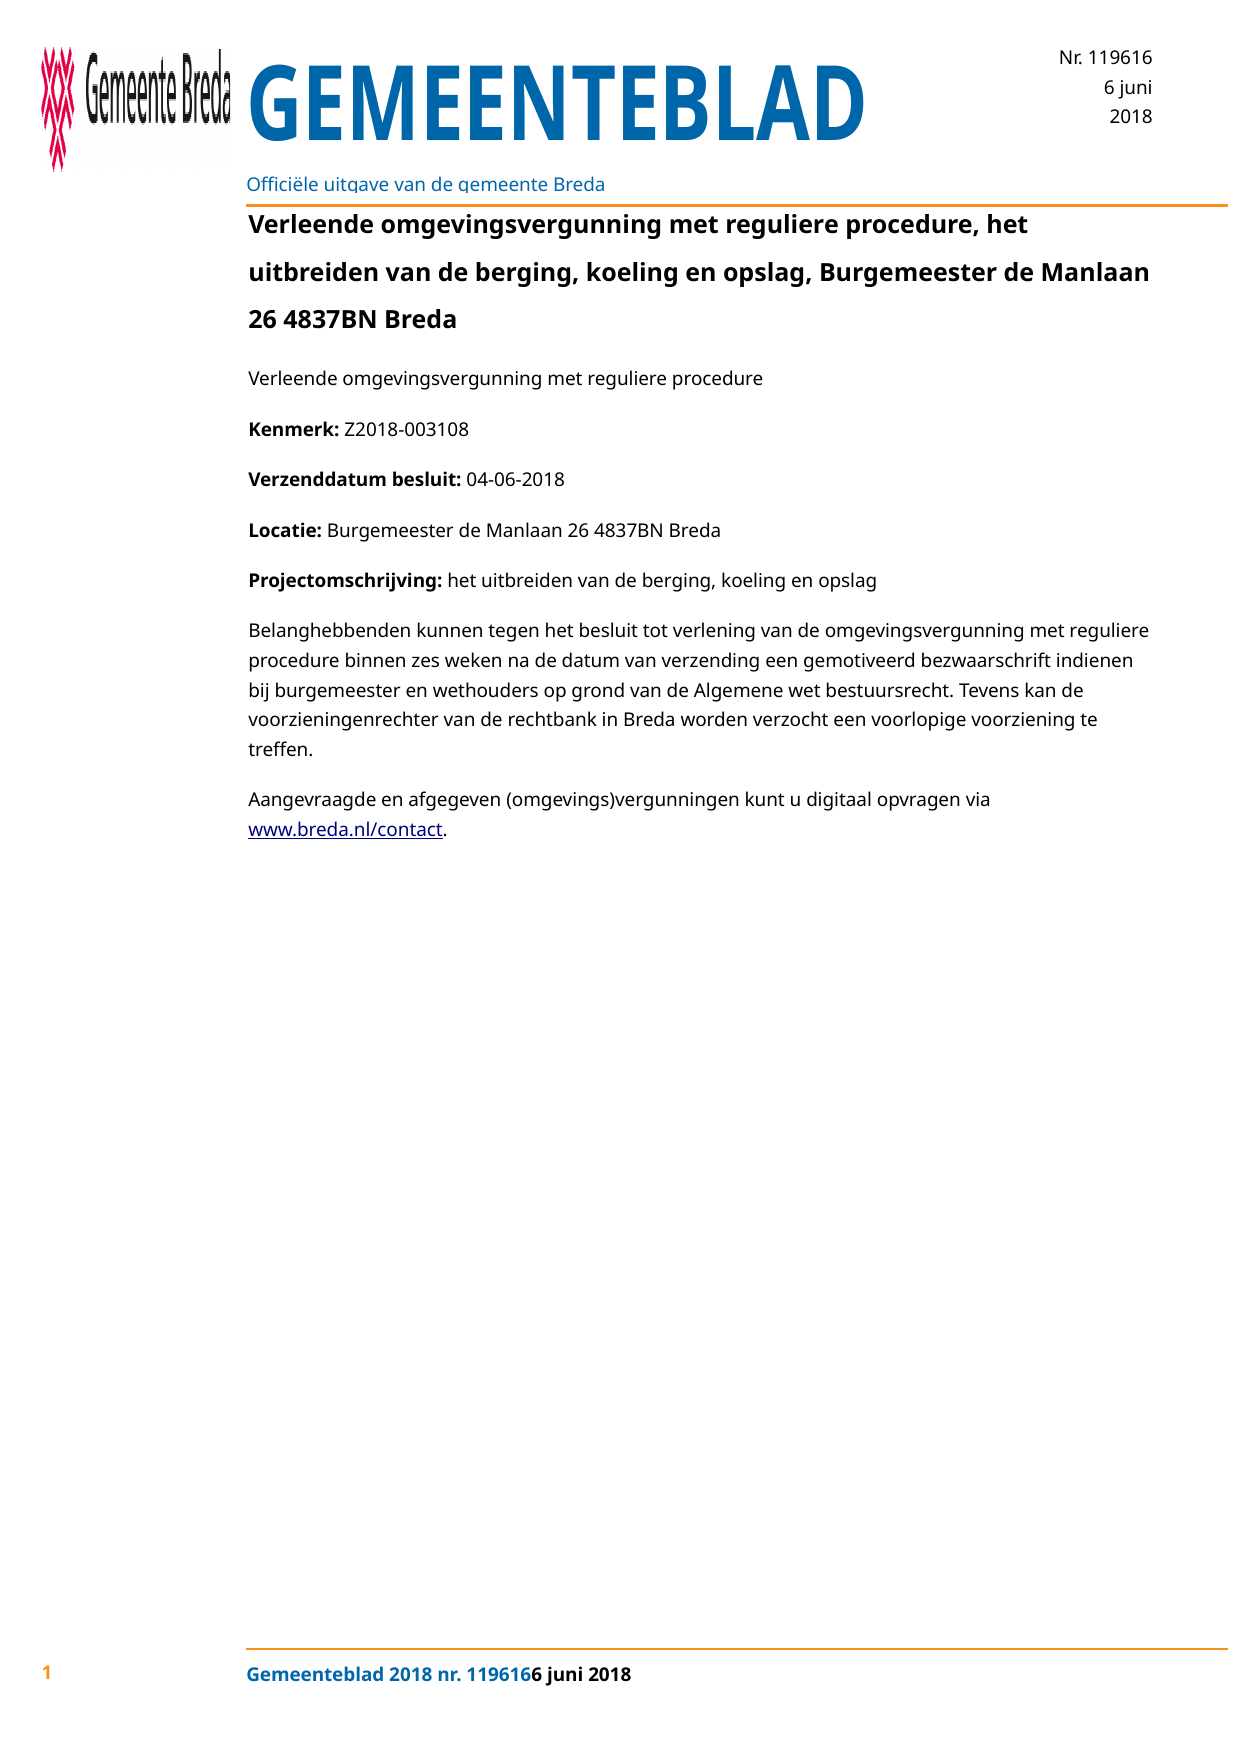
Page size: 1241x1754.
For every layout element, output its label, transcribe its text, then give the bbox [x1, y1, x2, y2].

text Aangevraagde en afgegeven (omgevings)vergunningen kunt u digitaal opvragen via www.breda.nl/contact. [248, 786, 1152, 842]
text Belanghebbenden kunnen tegen het besluit tot verlening van de omgevingsvergunning met reguliere procedure binnen zes weken na de datum van verzending een gemotiveerd bezwaarschrift indienen bij burgemeester en wethouders op grond van de Algemene wet bestuursrecht. Tevens kan de voorzieningenrechter van de rechtbank in Breda worden verzocht een voorlopige voorziening te treffen. [248, 618, 1152, 762]
text Projectomschrijving: het uitbreiden van de berging, koeling en opslag [248, 567, 1152, 593]
text Verzenddatum besluit: 04-06-2018 [248, 466, 1152, 492]
text Verleende omgevingsvergunning met reguliere procedure, het uitbreiden van de berging, koeling en opslag, Burgemeester de Manlaan 26 4837BN Breda [248, 207, 1152, 336]
picture [41, 47, 231, 172]
text Kenmerk: Z2018-003108 [248, 416, 1152, 442]
text Verleende omgevingsvergunning met reguliere procedure [248, 366, 1152, 391]
text Locatie: Burgemeester de Manlaan 26 4837BN Breda [248, 517, 1152, 542]
